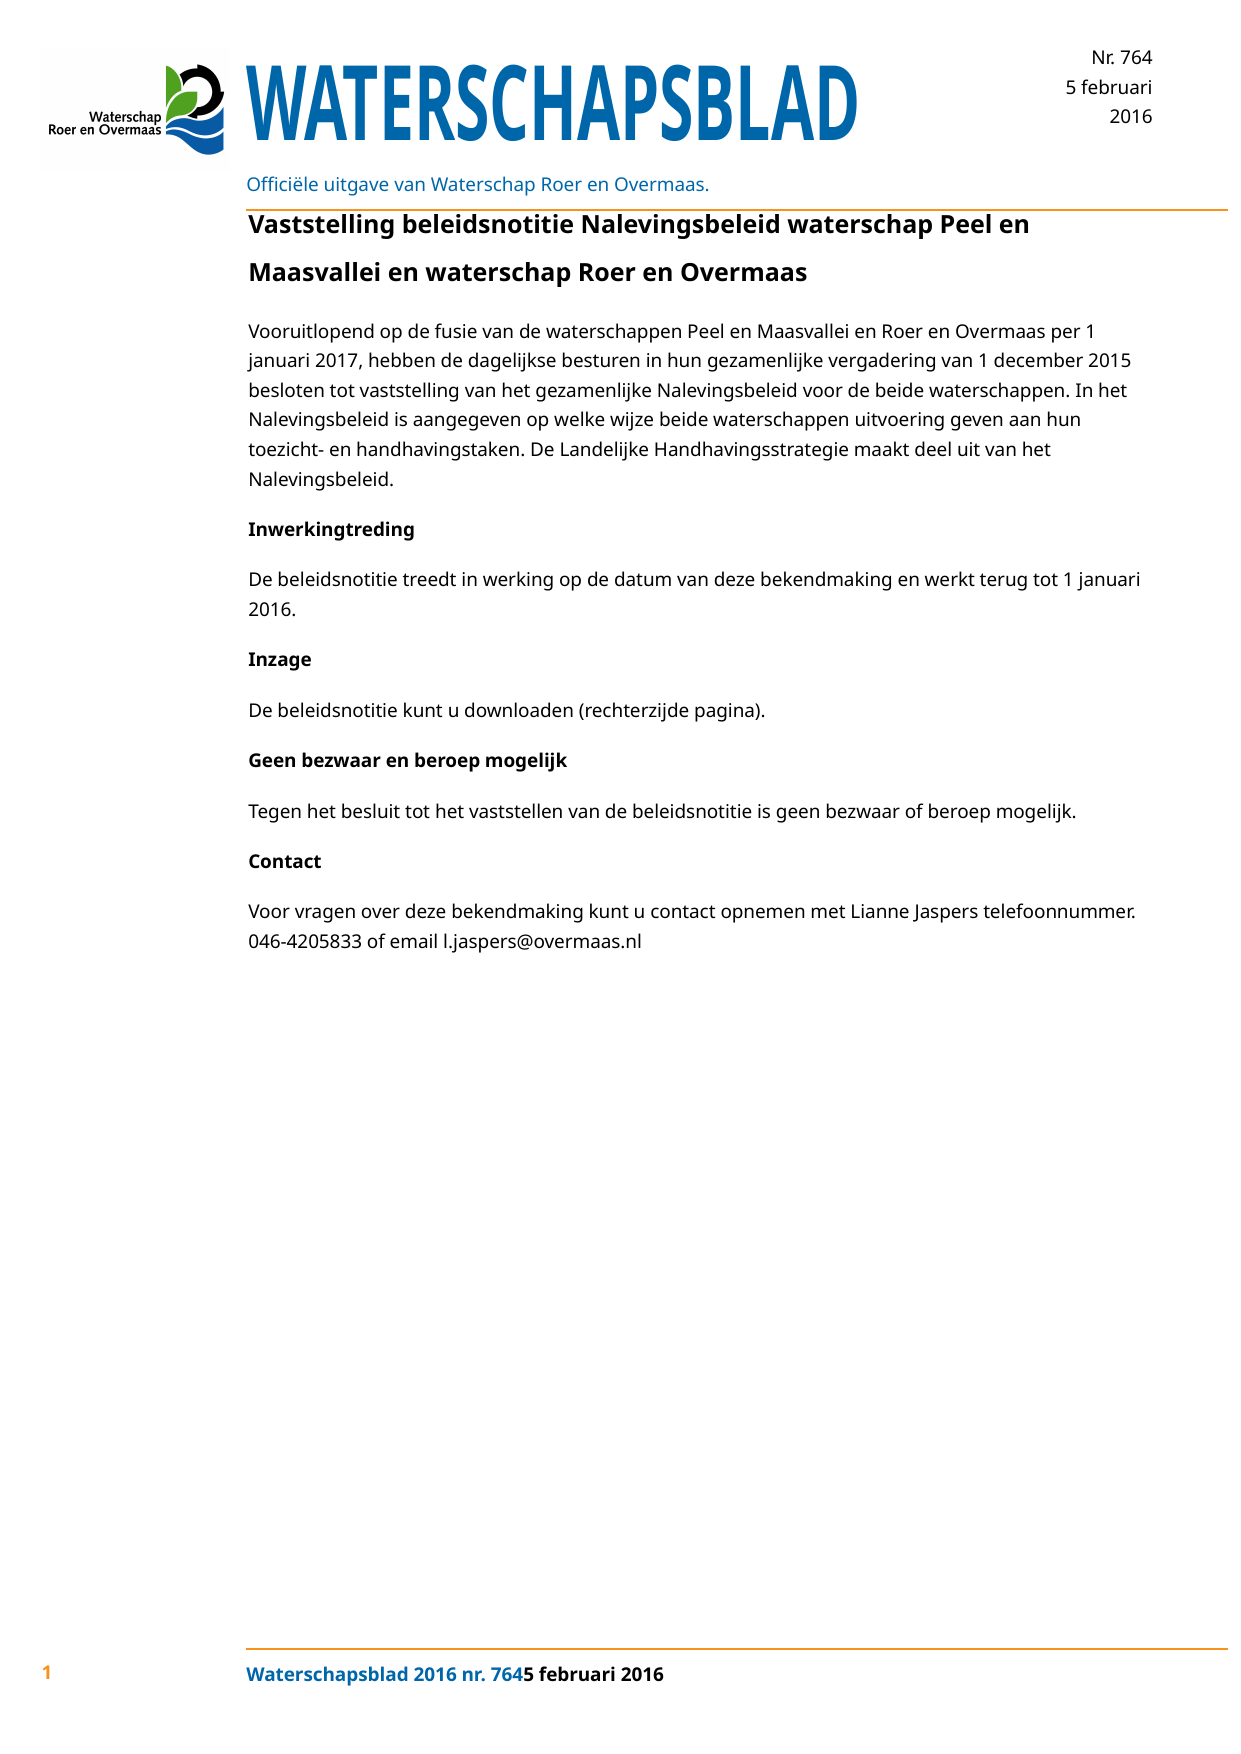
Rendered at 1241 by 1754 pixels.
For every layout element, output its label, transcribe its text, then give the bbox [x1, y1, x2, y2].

text Vooruitlopend op de fusie van de waterschappen Peel en Maasvallei en Roer en Overmaas per 1 januari 2017, hebben de dagelijkse besturen in hun gezamenlijke vergadering van 1 december 2015 besloten tot vaststelling van het gezamenlijke Nalevingsbeleid voor de beide waterschappen. In het Nalevingsbeleid is aangegeven op welke wijze beide waterschappen uitvoering geven aan hun toezicht- en handhavingstaken. De Landelijke Handhavingsstrategie maakt deel uit van het Nalevingsbeleid. [248, 318, 1152, 492]
picture [41, 47, 231, 172]
text Voor vragen over deze bekendmaking kunt u contact opnemen met Lianne Jaspers telefoonnummer. 046-4205833 of email l.jaspers@overmaas.nl [248, 899, 1152, 954]
text Inwerkingtreding [248, 516, 1152, 542]
text Geen bezwaar en beroep mogelijk [248, 747, 1152, 773]
text De beleidsnotitie treedt in werking op de datum van deze bekendmaking en werkt terug tot 1 januari 2016. [248, 567, 1152, 622]
text Inzage [248, 647, 1152, 672]
text Vaststelling beleidsnotitie Nalevingsbeleid waterschap Peel en Maasvallei en waterschap Roer en Overmaas [248, 211, 1152, 288]
text Contact [248, 848, 1152, 874]
text De beleidsnotitie kunt u downloaden (rechterzijde pagina). [248, 697, 1152, 723]
text Tegen het besluit tot het vaststellen van de beleidsnotitie is geen bezwaar of beroep mogelijk. [248, 798, 1152, 824]
